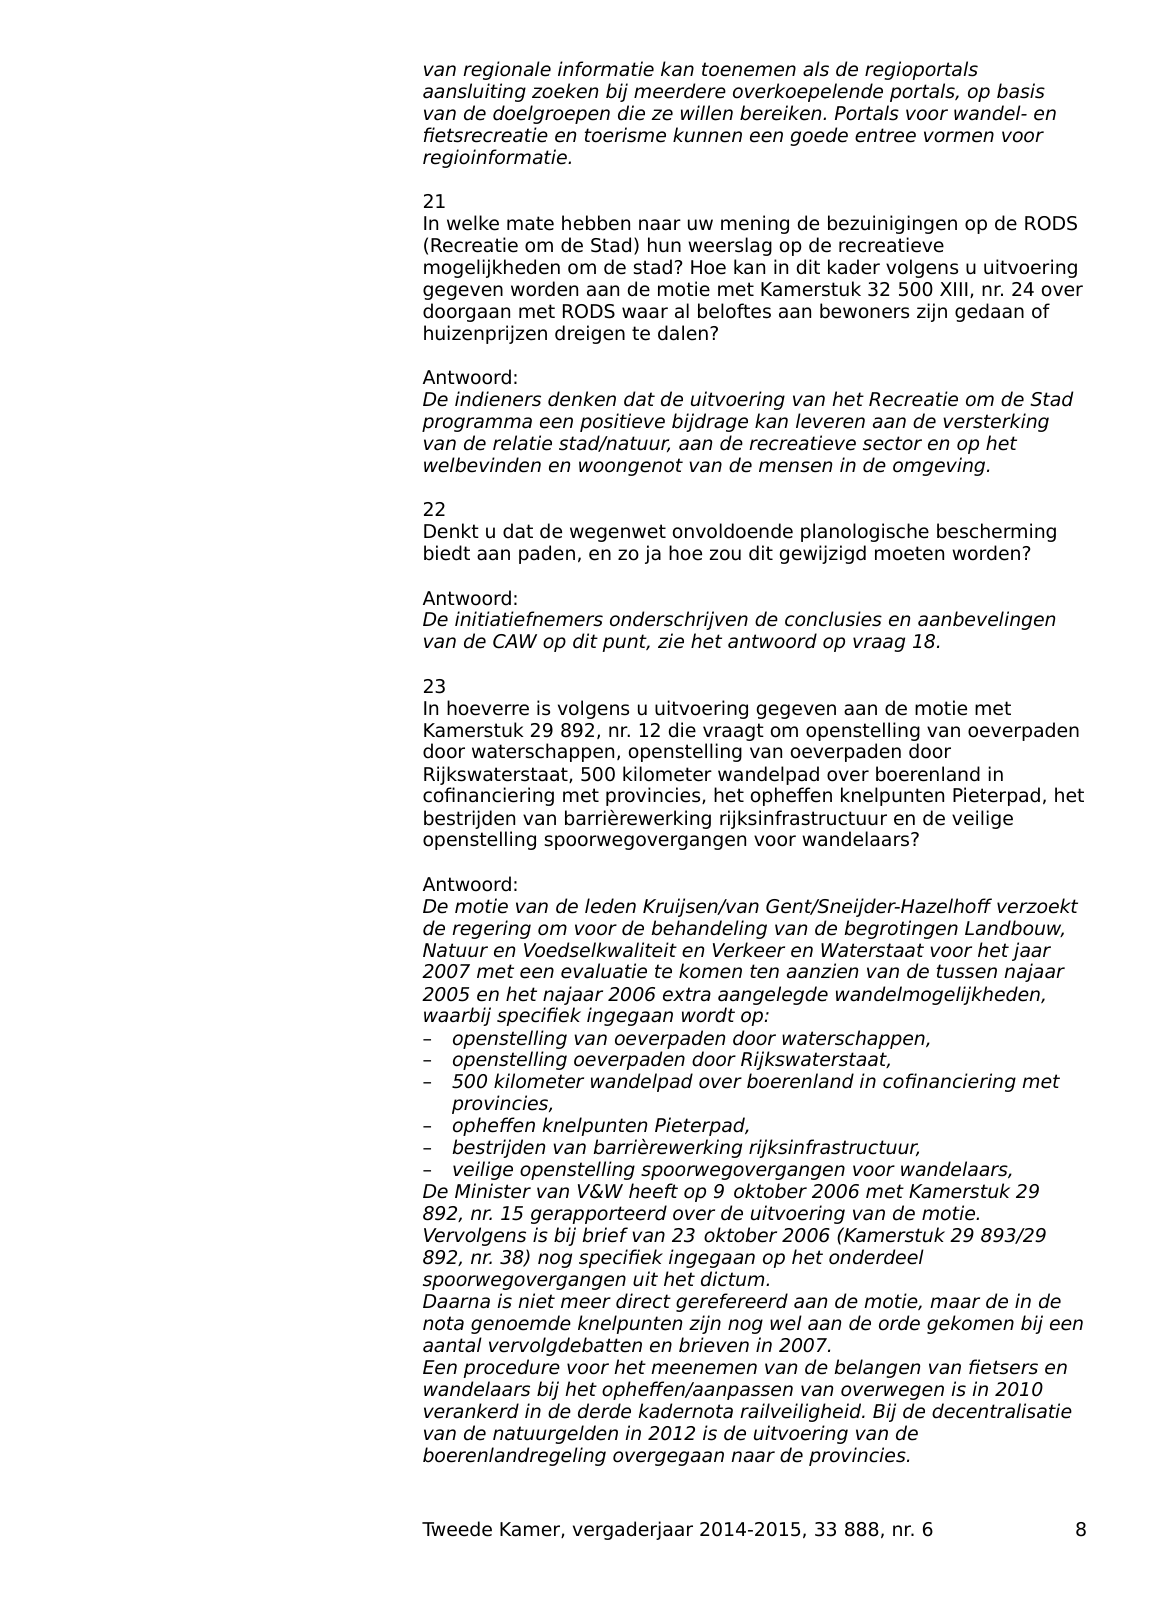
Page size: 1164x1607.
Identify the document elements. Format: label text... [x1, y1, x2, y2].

text Antwoord: [422, 587, 1087, 609]
text – opheffen knelpunten Pieterpad, [422, 1115, 1087, 1137]
text 23 [422, 676, 1087, 697]
text – openstelling van oeverpaden door waterschappen, [422, 1027, 1087, 1049]
text 21 [422, 191, 1087, 213]
text De motie van de leden Kruijsen/van Gent/Sneijder-Hazelhoff verzoekt de regering om voor de behandeling van de begrotingen Landbouw, Natuur en Voedselkwaliteit en Verkeer en Waterstaat voor het jaar 2007 met een evaluatie te komen ten aanzien van de tussen najaar 2005 en het najaar 2006 extra aangelegde wandelmogelijkheden, waarbij specifiek ingegaan wordt op: [422, 896, 1087, 1027]
text Antwoord: [422, 873, 1087, 896]
text van regionale informatie kan toenemen als de regioportals aansluiting zoeken bij meerdere overkoepelende portals, op basis van de doelgroepen die ze willen bereiken. Portals voor wandel- en fietsrecreatie en toerisme kunnen een goede entree vormen voor regioinformatie. [422, 59, 1087, 169]
text – openstelling oeverpaden door Rijkswaterstaat, [422, 1049, 1087, 1071]
text De initiatiefnemers onderschrijven de conclusies en aanbevelingen van de CAW op dit punt, zie het antwoord op vraag 18. [422, 609, 1087, 653]
text De indieners denken dat de uitvoering van het Recreatie om de Stad programma een positieve bijdrage kan leveren aan de versterking van de relatie stad/natuur, aan de recreatieve sector en op het welbevinden en woongenot van de mensen in de omgeving. [422, 389, 1087, 477]
text De Minister van V&W heeft op 9 oktober 2006 met Kamerstuk 29 892, nr. 15 gerapporteerd over de uitvoering van de motie. Vervolgens is bij brief van 23 oktober 2006 (Kamerstuk 29 893/29 892, nr. 38) nog specifiek ingegaan op het onderdeel spoorwegovergangen uit het dictum. [422, 1181, 1087, 1291]
text Een procedure voor het meenemen van de belangen van fietsers en wandelaars bij het opheffen/aanpassen van overwegen is in 2010 verankerd in de derde kadernota railveiligheid. Bij de decentralisatie van de natuurgelden in 2012 is de uitvoering van de boerenlandregeling overgegaan naar de provincies. [422, 1357, 1087, 1467]
text In welke mate hebben naar uw mening de bezuinigingen op de RODS (Recreatie om de Stad) hun weerslag op de recreatieve mogelijkheden om de stad? Hoe kan in dit kader volgens u uitvoering gegeven worden aan de motie met Kamerstuk 32 500 XIII, nr. 24 over doorgaan met RODS waar al beloftes aan bewoners zijn gedaan of huizenprijzen dreigen te dalen? [422, 213, 1087, 345]
text In hoeverre is volgens u uitvoering gegeven aan de motie met Kamerstuk 29 892, nr. 12 die vraagt om openstelling van oeverpaden door waterschappen, openstelling van oeverpaden door Rijkswaterstaat, 500 kilometer wandelpad over boerenland in cofinanciering met provincies, het opheffen knelpunten Pieterpad, het bestrijden van barrièrewerking rijksinfrastructuur en de veilige openstelling spoorwegovergangen voor wandelaars? [422, 697, 1087, 851]
text – bestrijden van barrièrewerking rijksinfrastructuur, [422, 1137, 1087, 1159]
text Antwoord: [422, 367, 1087, 389]
text – 500 kilometer wandelpad over boerenland in cofinanciering met provincies, [422, 1071, 1087, 1115]
text Denkt u dat de wegenwet onvoldoende planologische bescherming biedt aan paden, en zo ja hoe zou dit gewijzigd moeten worden? [422, 521, 1087, 565]
text 22 [422, 499, 1087, 521]
text Daarna is niet meer direct gerefereerd aan de motie, maar de in de nota genoemde knelpunten zijn nog wel aan de orde gekomen bij een aantal vervolgdebatten en brieven in 2007. [422, 1291, 1087, 1357]
text – veilige openstelling spoorwegovergangen voor wandelaars, [422, 1159, 1087, 1181]
